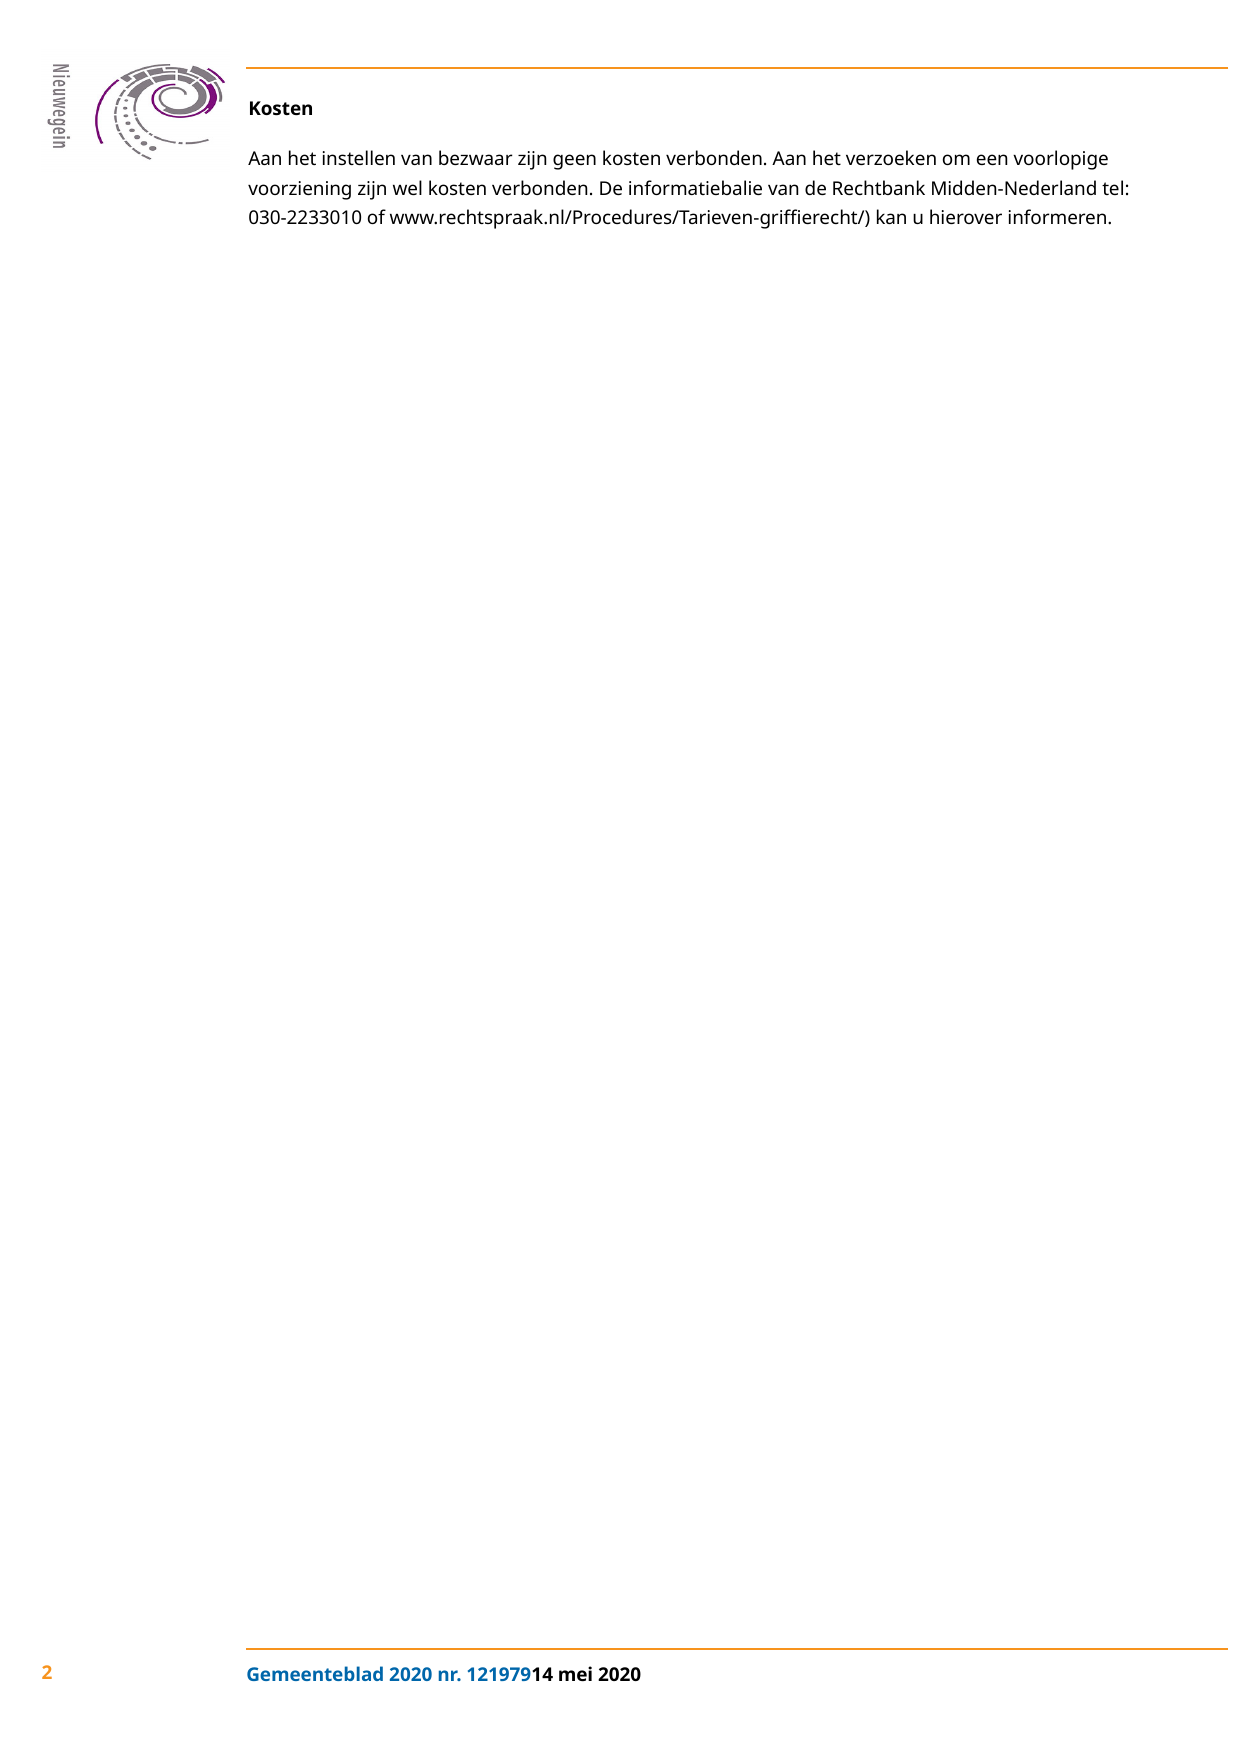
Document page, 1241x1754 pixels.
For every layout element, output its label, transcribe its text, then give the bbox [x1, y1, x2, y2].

text Aan het instellen van bezwaar zijn geen kosten verbonden. Aan het verzoeken om een voorlopige voorziening zijn wel kosten verbonden. De informatiebalie van de Rechtbank Midden-Nederland tel: 030-2233010 of www.rechtspraak.nl/Procedures/Tarieven-griffierecht/) kan u hierover informeren. [248, 145, 1152, 230]
picture [41, 47, 231, 172]
text Kosten [248, 95, 1152, 121]
